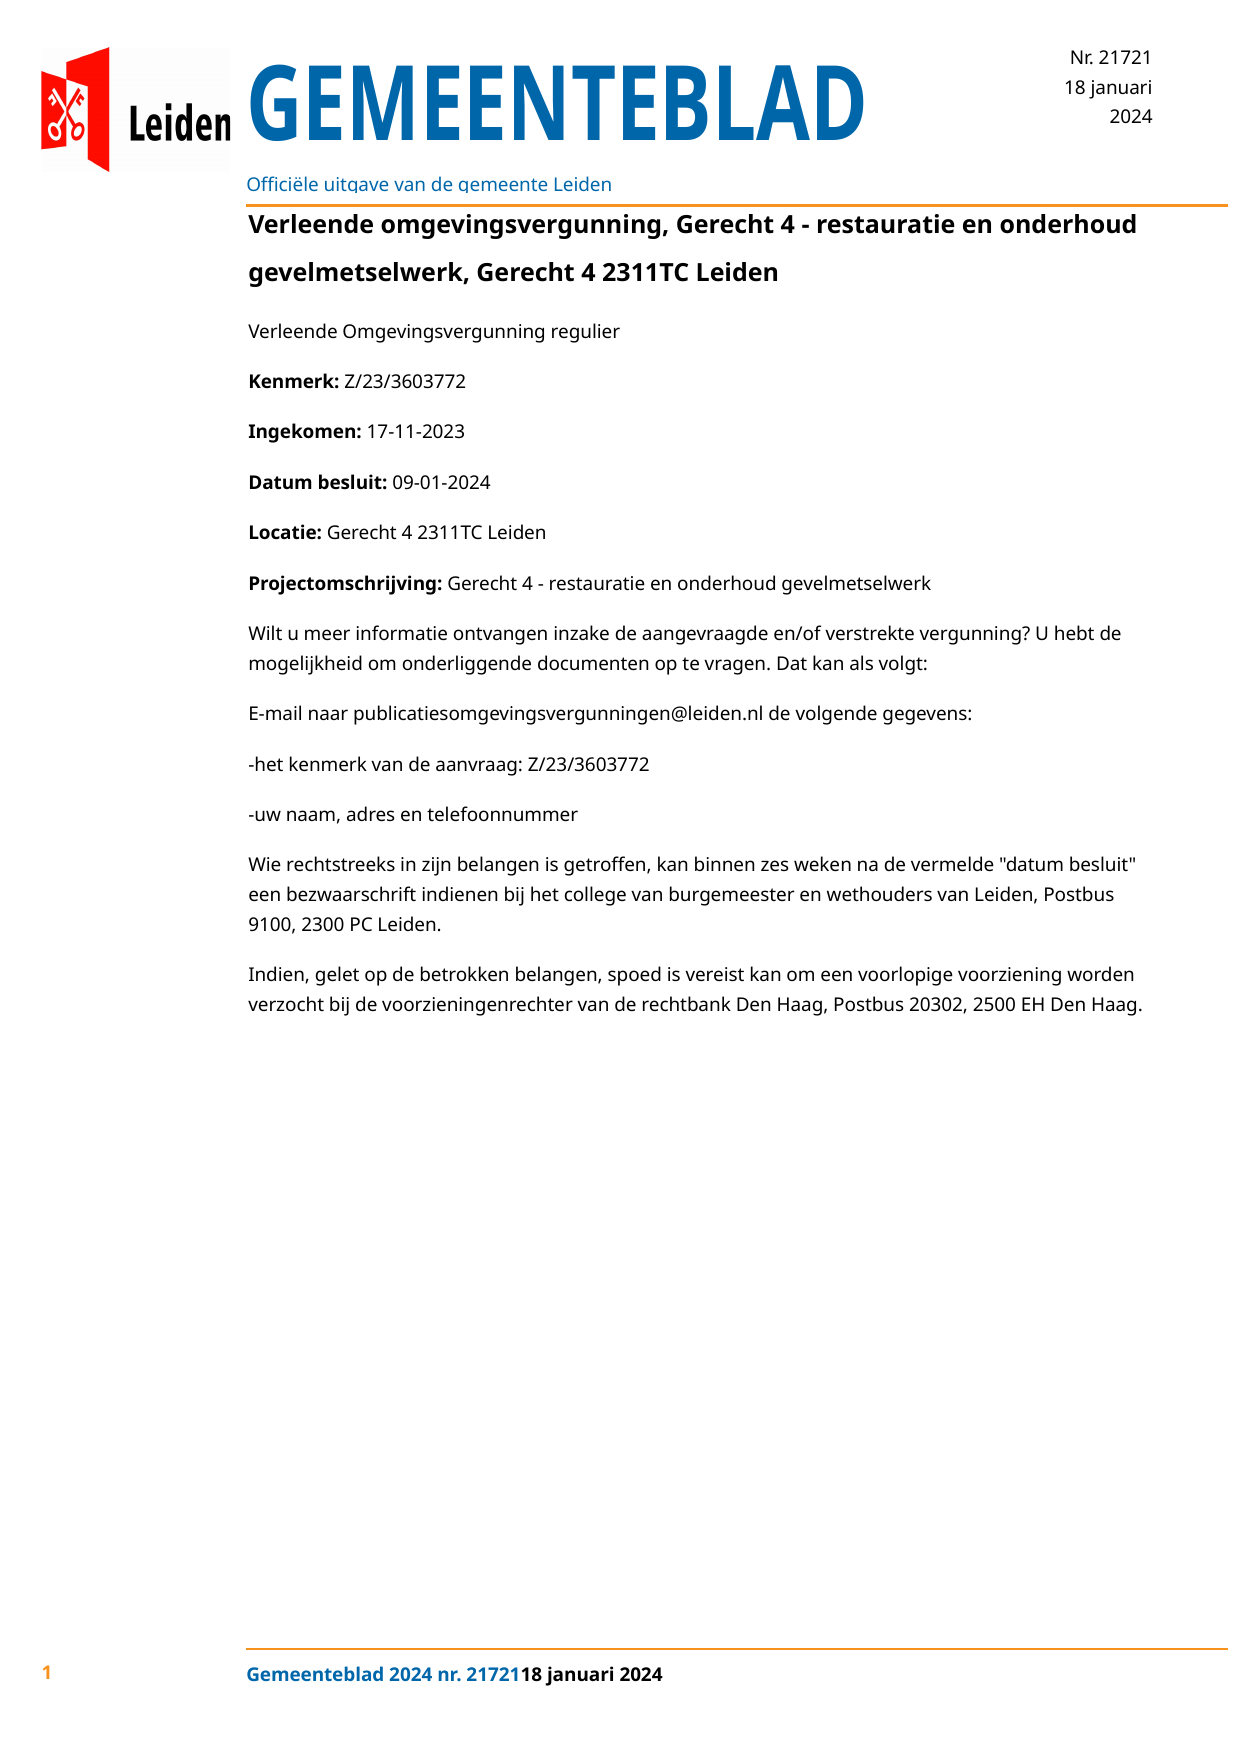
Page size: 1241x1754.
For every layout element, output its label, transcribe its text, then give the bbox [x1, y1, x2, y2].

text Verleende omgevingsvergunning, Gerecht 4 - restauratie en onderhoud gevelmetselwerk, Gerecht 4 2311TC Leiden [248, 207, 1152, 288]
text Ingekomen: 17-11-2023 [248, 419, 1152, 444]
text E-mail naar publicatiesomgevingsvergunningen@leiden.nl de volgende gegevens: [248, 700, 1152, 726]
text Locatie: Gerecht 4 2311TC Leiden [248, 519, 1152, 545]
text Wie rechtstreeks in zijn belangen is getroffen, kan binnen zes weken na de vermelde "datum besluit" een bezwaarschrift indienen bij het college van burgemeester en wethouders van Leiden, Postbus 9100, 2300 PC Leiden. [248, 852, 1152, 937]
text -uw naam, adres en telefoonnummer [248, 801, 1152, 827]
text Projectomschrijving: Gerecht 4 - restauratie en onderhoud gevelmetselwerk [248, 570, 1152, 596]
text Datum besluit: 09-01-2024 [248, 469, 1152, 495]
text -het kenmerk van de aanvraag: Z/23/3603772 [248, 751, 1152, 777]
text Indien, gelet op de betrokken belangen, spoed is vereist kan om een voorlopige voorziening worden verzocht bij de voorzieningenrechter van de rechtbank Den Haag, Postbus 20302, 2500 EH Den Haag. [248, 961, 1152, 1017]
picture [41, 47, 231, 172]
text Wilt u meer informatie ontvangen inzake de aangevraagde en/of verstrekte vergunning? U hebt de mogelijkheid om onderliggende documenten op te vragen. Dat kan als volgt: [248, 620, 1152, 676]
text Verleende Omgevingsvergunning regulier [248, 318, 1152, 344]
text Kenmerk: Z/23/3603772 [248, 368, 1152, 394]
